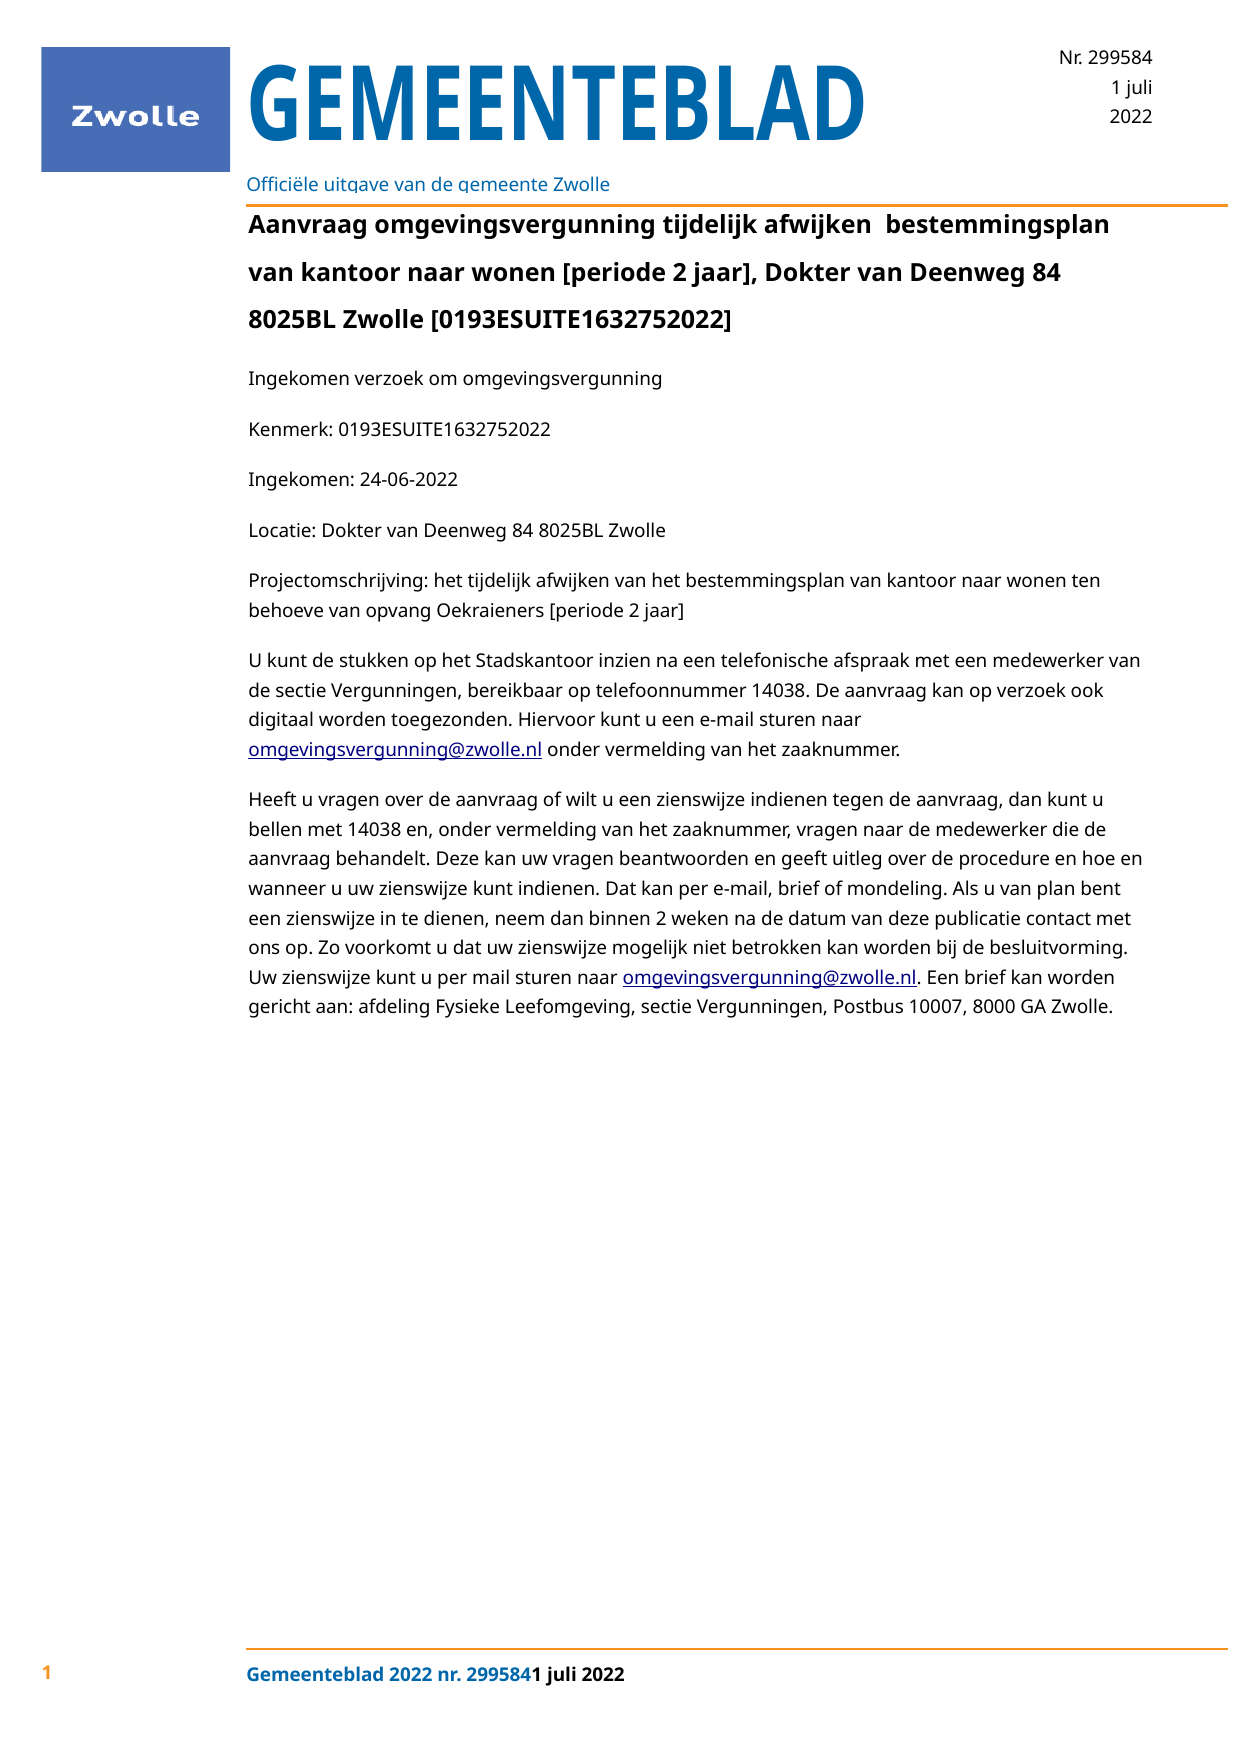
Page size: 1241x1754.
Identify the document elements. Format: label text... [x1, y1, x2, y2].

text Aanvraag omgevingsvergunning tijdelijk afwijken bestemmingsplan van kantoor naar wonen [periode 2 jaar], Dokter van Deenweg 84 8025BL Zwolle [0193ESUITE1632752022] [248, 207, 1152, 336]
text Ingekomen verzoek om omgevingsvergunning [248, 366, 1152, 391]
text Heeft u vragen over de aanvraag of wilt u een zienswijze indienen tegen de aanvraag, dan kunt u bellen met 14038 en, onder vermelding van het zaaknummer, vragen naar de medewerker die de aanvraag behandelt. Deze kan uw vragen beantwoorden en geeft uitleg over de procedure en hoe en wanneer u uw zienswijze kunt indienen. Dat kan per e-mail, brief of mondeling. Als u van plan bent een zienswijze in te dienen, neem dan binnen 2 weken na de datum van deze publicatie contact met ons op. Zo voorkomt u dat uw zienswijze mogelijk niet betrokken kan worden bij de besluitvorming. Uw zienswijze kunt u per mail sturen naar omgevingsvergunning@zwolle.nl. Een brief kan worden gericht aan: afdeling Fysieke Leefomgeving, sectie Vergunningen, Postbus 10007, 8000 GA Zwolle. [248, 786, 1152, 1019]
text Ingekomen: 24-06-2022 [248, 466, 1152, 492]
picture [41, 47, 231, 172]
text Kenmerk: 0193ESUITE1632752022 [248, 416, 1152, 442]
text Projectomschrijving: het tijdelijk afwijken van het bestemmingsplan van kantoor naar wonen ten behoeve van opvang Oekraieners [periode 2 jaar] [248, 567, 1152, 622]
text U kunt de stukken op het Stadskantoor inzien na een telefonische afspraak met een medewerker van de sectie Vergunningen, bereikbaar op telefoonnummer 14038. De aanvraag kan op verzoek ook digitaal worden toegezonden. Hiervoor kunt u een e-mail sturen naar omgevingsvergunning@zwolle.nl onder vermelding van het zaaknummer. [248, 647, 1152, 762]
text Locatie: Dokter van Deenweg 84 8025BL Zwolle [248, 517, 1152, 542]
